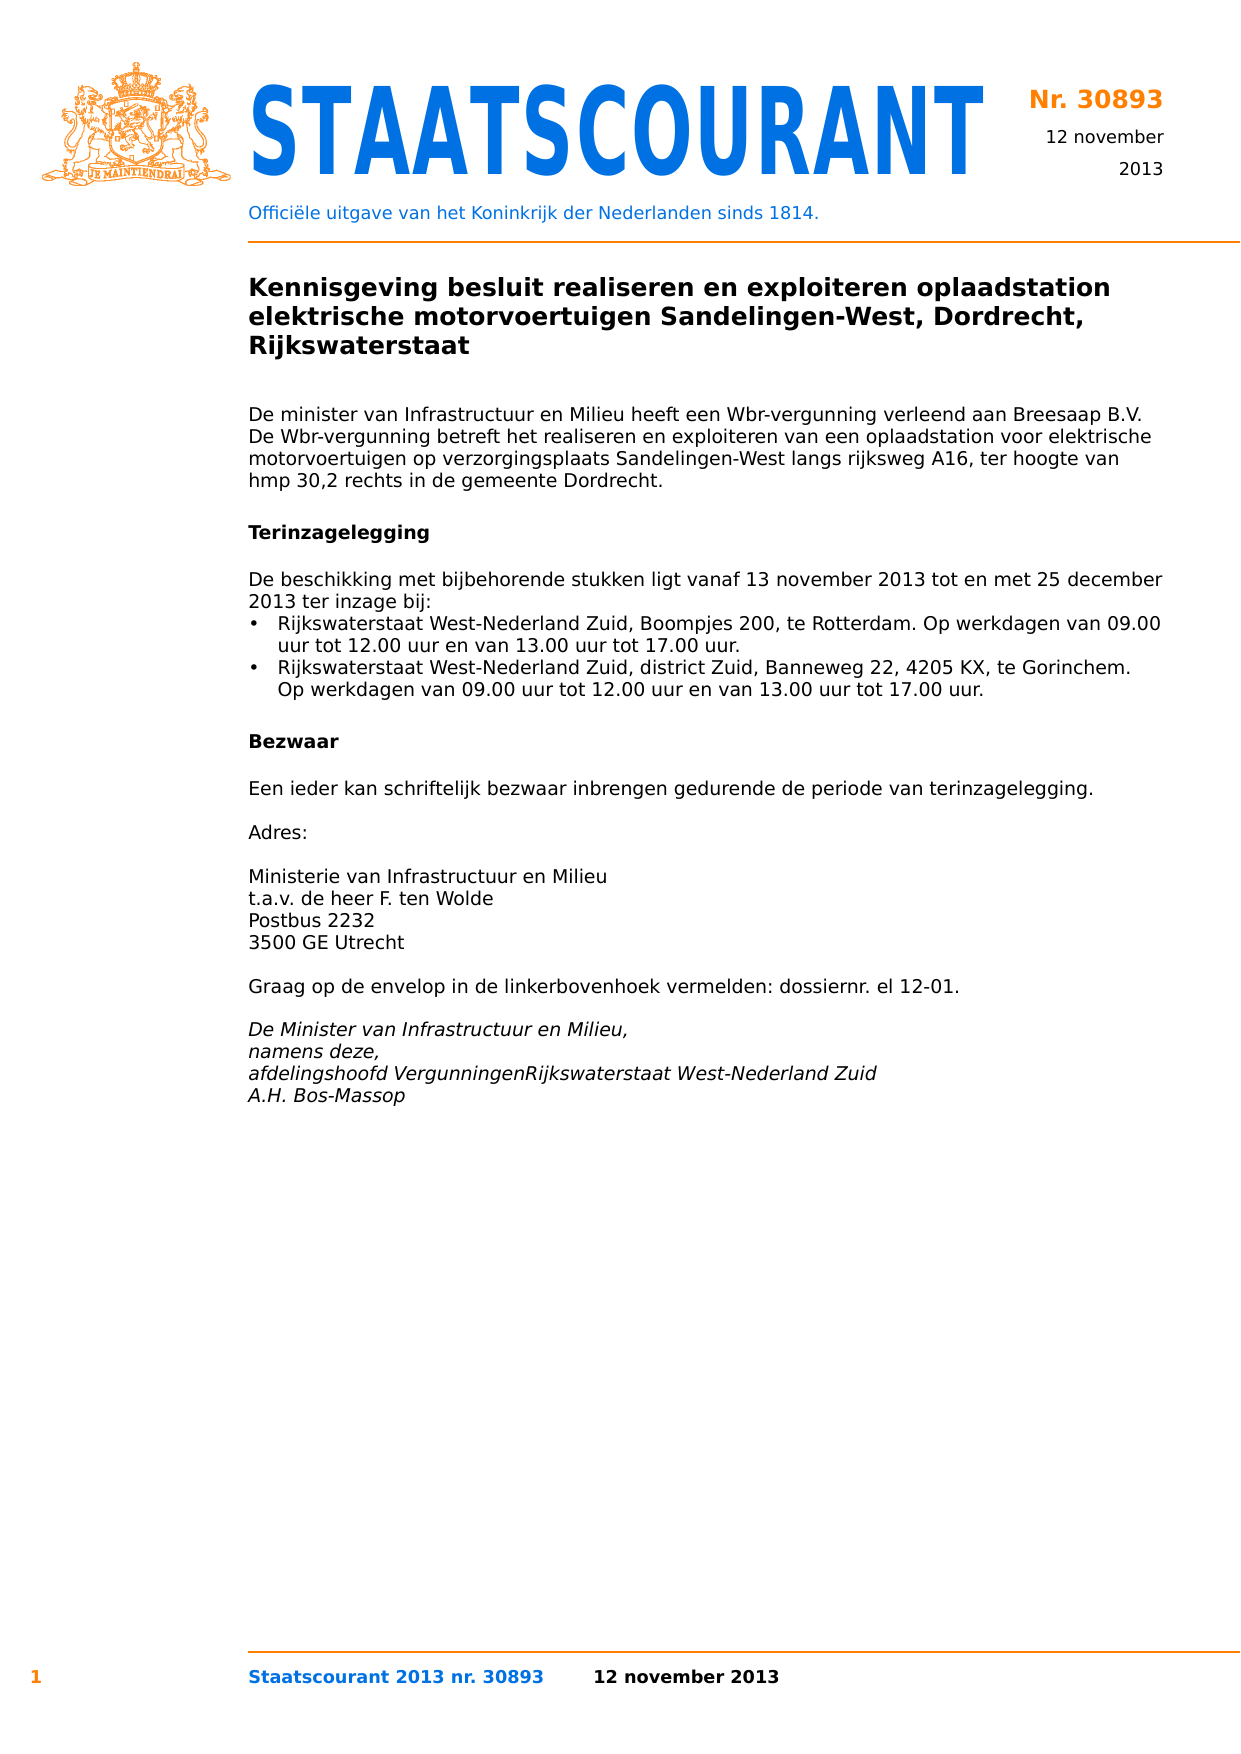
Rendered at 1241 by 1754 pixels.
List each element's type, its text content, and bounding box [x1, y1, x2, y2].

subtitle Kennisgeving besluit realiseren en exploiteren oplaadstation elektrische motorvoertuigen Sandelingen-West, Dordrecht, Rijkswaterstaat [248, 273, 1163, 361]
text 3500 GE Utrecht [248, 932, 1163, 954]
table_cell Officiële uitgave van het Koninkrijk der Nederlanden sinds 1814. [248, 203, 1240, 241]
table_header Nr. 30893 [998, 62, 1240, 121]
table_header STAATSCOURANT [248, 62, 998, 203]
table_cell 2013 [998, 153, 1240, 203]
text Graag op de envelop in de linkerbovenhoek vermelden: dossiernr. el 12-01. [248, 976, 1163, 997]
subtitle Terinzagelegging [248, 522, 1163, 544]
text De beschikking met bijbehorende stukken ligt vanaf 13 november 2013 tot en met 25 december 2013 ter inzage bij: [248, 569, 1163, 613]
text t.a.v. de heer F. ten Wolde [248, 888, 1163, 910]
subtitle Bezwaar [248, 731, 1163, 753]
table_header [25, 62, 248, 241]
text Ministerie van Infrastructuur en Milieu [248, 866, 1163, 888]
text De Minister van Infrastructuur en Milieu, namens deze, afdelingshoofd VergunningenRijkswaterstaat West-Nederland Zuid A.H. Bos-Massop [248, 1019, 1163, 1107]
table_cell 12 november [998, 121, 1240, 153]
text • Rijkswaterstaat West-Nederland Zuid, Boompjes 200, te Rotterdam. Op werkdagen van 09.00 uur tot 12.00 uur en van 13.00 uur tot 17.00 uur. [248, 613, 1163, 657]
text Adres: [248, 822, 1163, 844]
text Postbus 2232 [248, 910, 1163, 932]
text • Rijkswaterstaat West-Nederland Zuid, district Zuid, Banneweg 22, 4205 KX, te Gorinchem. Op werkdagen van 09.00 uur tot 12.00 uur en van 13.00 uur tot 17.00 uur. [248, 657, 1163, 701]
text De minister van Infrastructuur en Milieu heeft een Wbr-vergunning verleend aan Breesaap B.V. De Wbr-vergunning betreft het realiseren en exploiteren van een oplaadstation voor elektrische motorvoertuigen op verzorgingsplaats Sandelingen-West langs rijksweg A16, ter hoogte van hmp 30,2 rechts in de gemeente Dordrecht. [248, 404, 1163, 492]
picture [41, 62, 231, 186]
text Een ieder kan schriftelijk bezwaar inbrengen gedurende de periode van terinzagelegging. [248, 778, 1163, 800]
